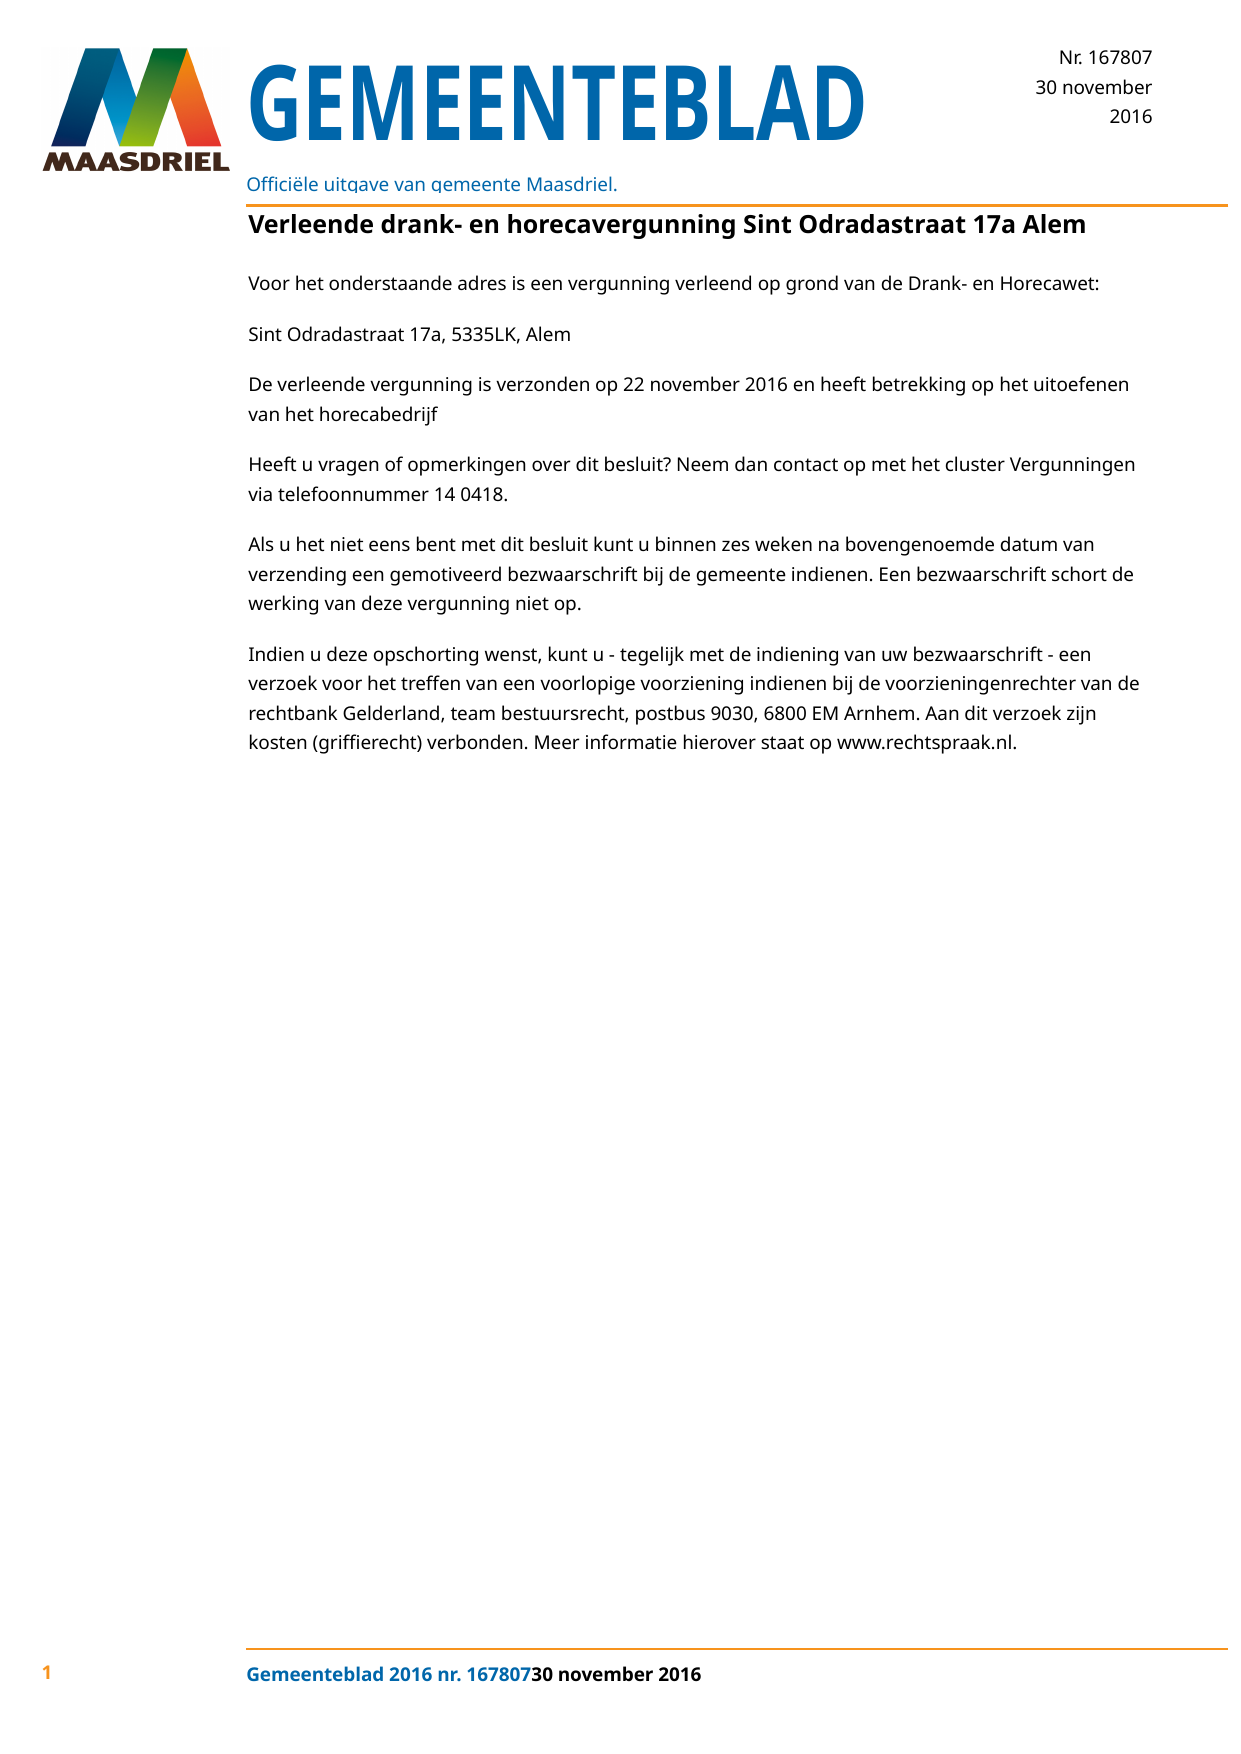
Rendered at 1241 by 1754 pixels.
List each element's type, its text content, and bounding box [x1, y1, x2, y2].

text Als u het niet eens bent met dit besluit kunt u binnen zes weken na bovengenoemde datum van verzending een gemotiveerd bezwaarschrift bij de gemeente indienen. Een bezwaarschrift schort de werking van deze vergunning niet op. [248, 531, 1152, 616]
text Indien u deze opschorting wenst, kunt u - tegelijk met de indiening van uw bezwaarschrift - een verzoek voor het treffen van een voorlopige voorziening indienen bij de voorzieningenrechter van de rechtbank Gelderland, team bestuursrecht, postbus 9030, 6800 EM Arnhem. Aan dit verzoek zijn kosten (griffierecht) verbonden. Meer informatie hierover staat op www.rechtspraak.nl. [248, 641, 1152, 755]
text Verleende drank- en horecavergunning Sint Odradastraat 17a Alem [248, 207, 1152, 241]
text Sint Odradastraat 17a, 5335LK, Alem [248, 321, 1152, 346]
text Voor het onderstaande adres is een vergunning verleend op grond van de Drank- en Horecawet: [248, 270, 1152, 296]
text De verleende vergunning is verzonden op 22 november 2016 en heeft betrekking op het uitoefenen van het horecabedrijf [248, 371, 1152, 426]
text Heeft u vragen of opmerkingen over dit besluit? Neem dan contact op met het cluster Vergunningen via telefoonnummer 14 0418. [248, 451, 1152, 506]
picture [41, 47, 231, 172]
